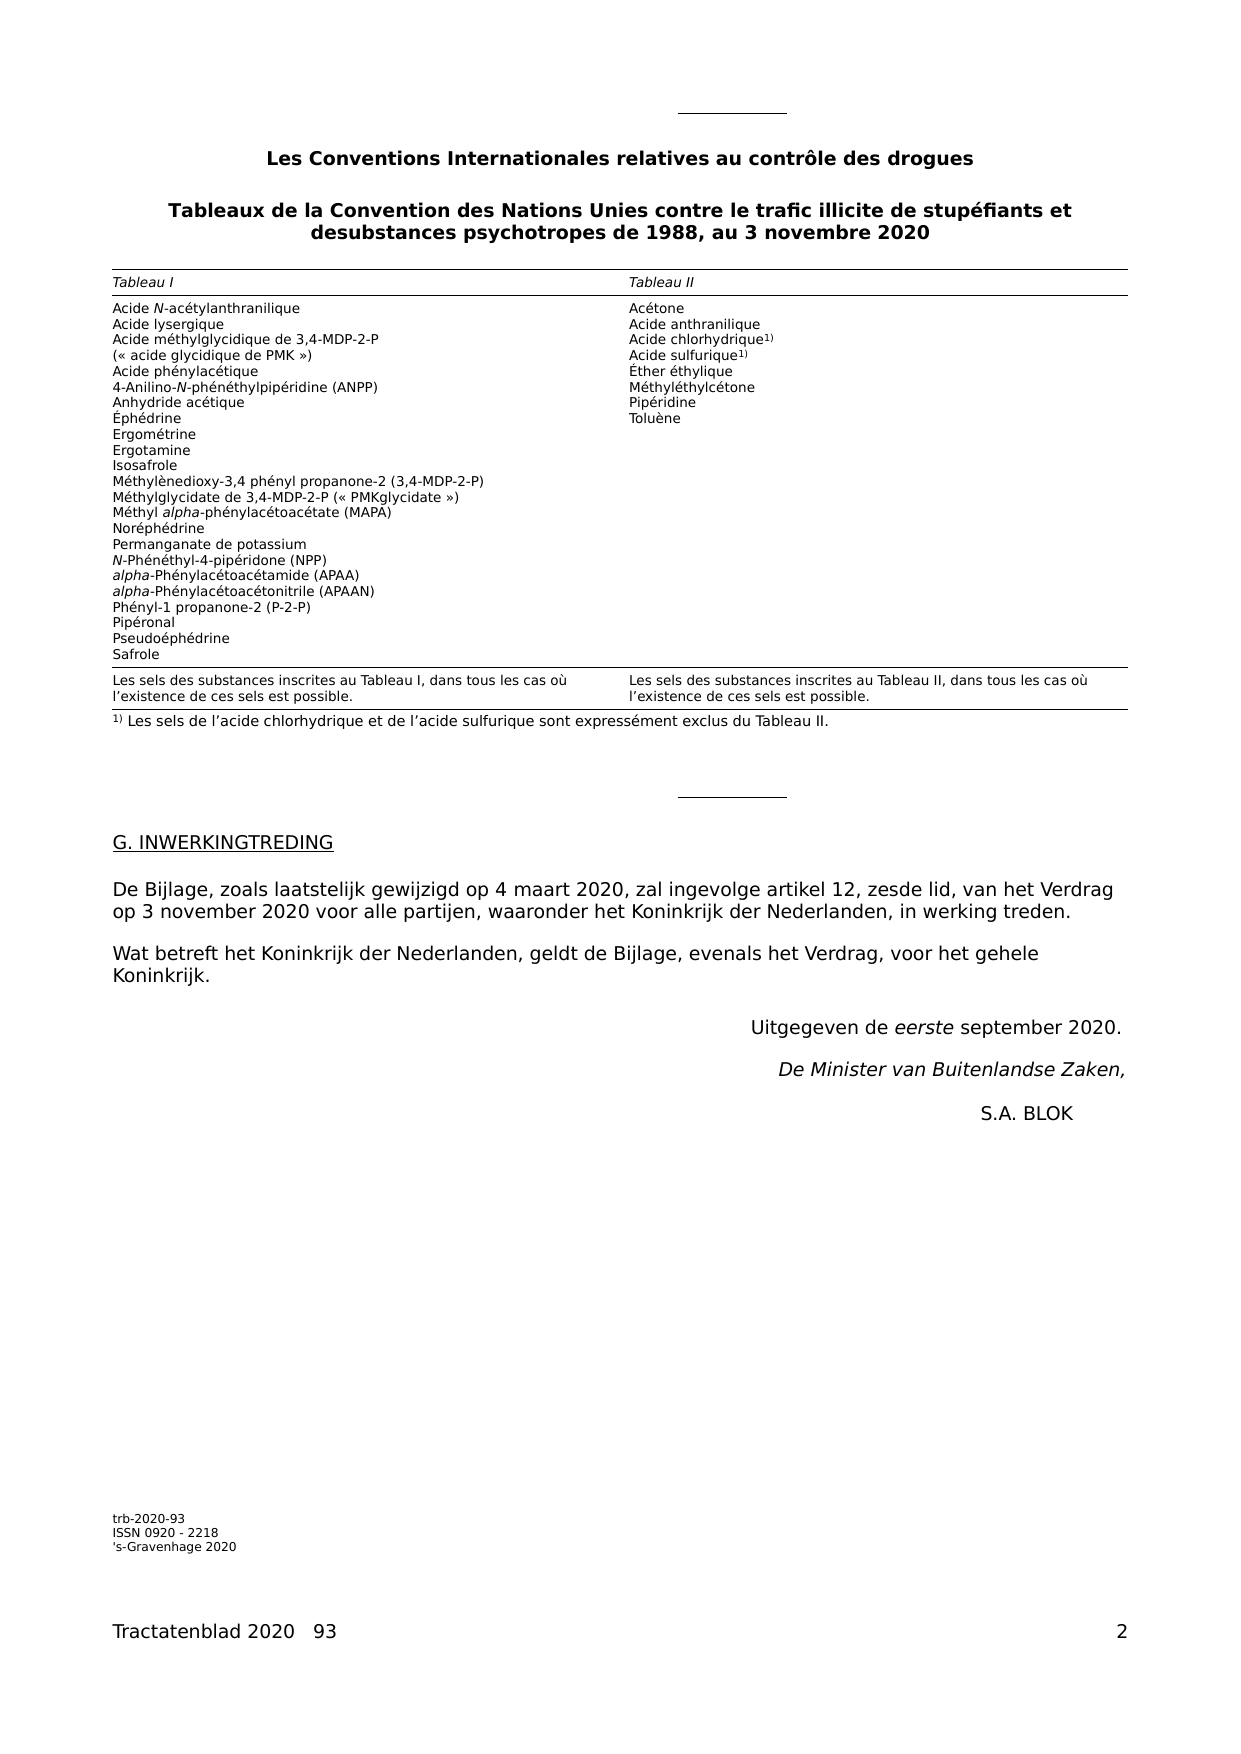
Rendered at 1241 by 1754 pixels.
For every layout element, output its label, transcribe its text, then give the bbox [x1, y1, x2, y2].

table_cell Acide lysergique [112, 316, 623, 332]
table_cell Les sels des substances inscrites au Tableau I, dans tous les cas où l’existence de ces sels est possible. [112, 668, 623, 709]
table_cell [623, 584, 1128, 599]
text De Bijlage, zoals laatstelijk gewijzigd op 4 maart 2020, zal ingevolge artikel 12, zesde lid, van het Verdrag op 3 november 2020 voor alle partijen, waaronder het Koninkrijk der Nederlanden, in werking treden. [112, 879, 1128, 923]
table_cell Phényl-1 propanone-2 (P-2-P) [112, 600, 623, 615]
table_cell Acide sulfurique1) [623, 348, 1128, 364]
table_cell Acide méthylglycidique de 3,4-MDP-2-P [112, 332, 623, 348]
table_cell Safrole [112, 647, 623, 667]
table_cell [623, 615, 1128, 631]
table_cell Acide phénylacétique [112, 364, 623, 379]
table_cell [623, 427, 1128, 442]
table_cell 4-Anilino-N-phénéthylpipéridine (ANPP) [112, 379, 623, 395]
table_cell [623, 537, 1128, 552]
table_cell Éther éthylique [623, 364, 1128, 379]
table_cell Pipéridine [623, 395, 1128, 411]
table_cell Les sels des substances inscrites au Tableau II, dans tous les cas où l’existence de ces sels est possible. [623, 668, 1128, 709]
table_cell [623, 600, 1128, 615]
table_cell [623, 458, 1128, 474]
table_cell [623, 442, 1128, 458]
table_cell Pseudoéphédrine [112, 631, 623, 647]
table_cell (« acide glycidique de PMK ») [112, 348, 623, 364]
subtitle G. INWERKINGTREDING [112, 832, 1128, 854]
table_cell Pipéronal [112, 615, 623, 631]
text Uitgegeven de eerste september 2020. [112, 1017, 1128, 1039]
table_cell [623, 647, 1128, 667]
table_cell Méthyléthylcétone [623, 379, 1128, 395]
table_header Tableau II [623, 270, 1128, 295]
table_cell Anhydride acétique [112, 395, 623, 411]
table_cell Toluène [623, 411, 1128, 427]
table_cell 1) Les sels de l’acide chlorhydrique et de l’acide sulfurique sont expressément exclus du Tableau II. [112, 710, 1128, 730]
table_cell Acide chlorhydrique1) [623, 332, 1128, 348]
subtitle Les Conventions Internationales relatives au contrôle des drogues [112, 148, 1128, 170]
table_cell alpha-Phénylacétoacétonitrile (APAAN) [112, 584, 623, 599]
table_cell [623, 490, 1128, 505]
table_header Tableau I [112, 270, 623, 295]
text Wat betreft het Koninkrijk der Nederlanden, geldt de Bijlage, evenals het Verdrag, voor het gehele Koninkrijk. [112, 943, 1128, 987]
table_cell [623, 631, 1128, 647]
table_cell alpha-Phénylacétoacétamide (APAA) [112, 568, 623, 584]
table_cell Méthylglycidate de 3,4-MDP-2-P (« PMKglycidate ») [112, 490, 623, 505]
text ISSN 0920 - 2218 [112, 1526, 346, 1540]
table_cell N-Phénéthyl-4-pipéridone (NPP) [112, 553, 623, 568]
table_cell Acide anthranilique [623, 316, 1128, 332]
subtitle Таbleaux de la Convention des Nations Unies contre le trafic illicite de stupéfiants et desubstances psychotropes de 1988, au 3 novembre 2020 [112, 200, 1128, 244]
table_cell [623, 474, 1128, 489]
table_cell Acide N-acétylanthranilique [112, 296, 623, 316]
table_cell Acétone [623, 296, 1128, 316]
table_cell Isosafrole [112, 458, 623, 474]
table_cell Méthylènedioxy-3,4 phényl propanone-2 (3,4-MDP-2-P) [112, 474, 623, 489]
table_cell Ergométrine [112, 427, 623, 442]
table_cell [623, 521, 1128, 537]
text De Minister van Buitenlandse Zaken, S.A. BLOK [112, 1059, 1128, 1125]
table_cell [623, 505, 1128, 521]
table_cell Méthyl alpha-phénylacétoacétate (MAPA) [112, 505, 623, 521]
table_cell [623, 568, 1128, 584]
table_cell [623, 553, 1128, 568]
table_cell Noréphédrine [112, 521, 623, 537]
table_cell Ergotamine [112, 442, 623, 458]
text trb-2020-93 [112, 1512, 346, 1526]
table_cell Éphédrine [112, 411, 623, 427]
text 's-Gravenhage 2020 [112, 1540, 346, 1554]
table_cell Permanganate de potassium [112, 537, 623, 552]
